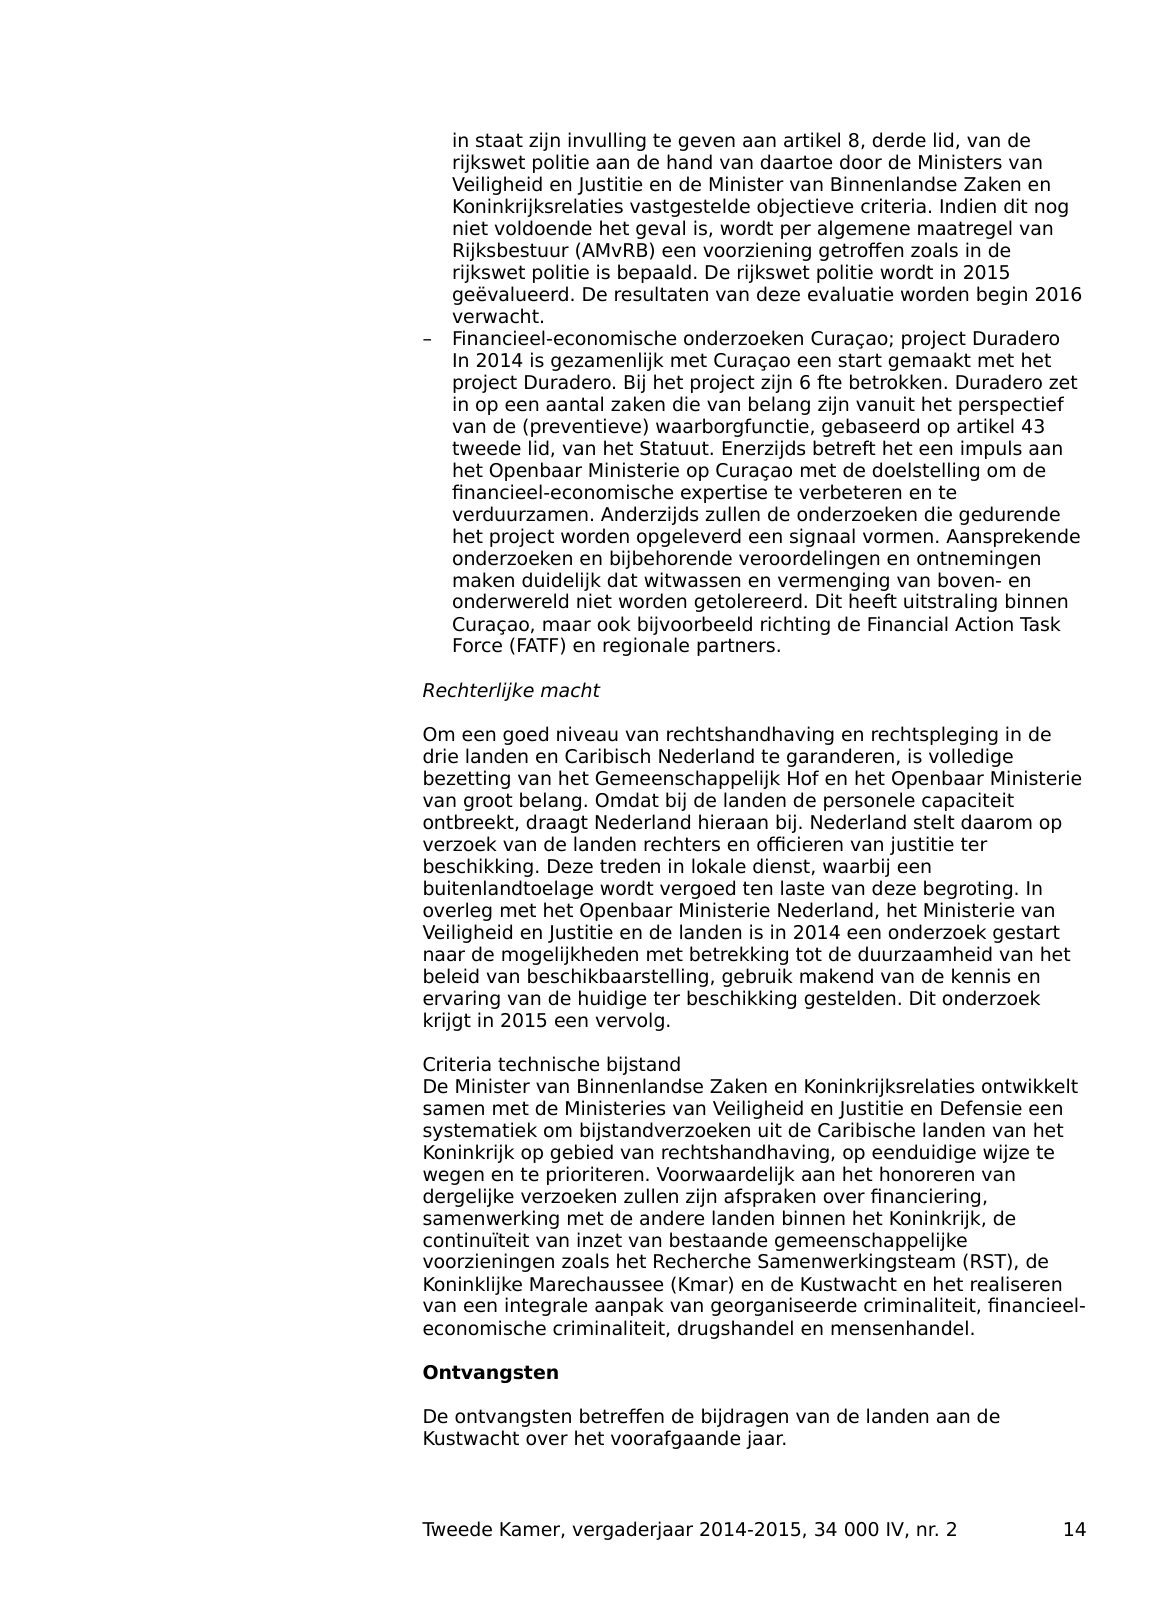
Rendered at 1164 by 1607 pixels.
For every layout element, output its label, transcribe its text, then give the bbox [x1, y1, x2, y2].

subtitle Ontvangsten [422, 1362, 1087, 1383]
text De ontvangsten betreffen de bijdragen van de landen aan de Kustwacht over het voorafgaande jaar. [422, 1406, 1087, 1450]
text – Financieel-economische onderzoeken Curaçao; project Duradero [422, 328, 1087, 350]
text Criteria technische bijstand [422, 1054, 1087, 1076]
subtitle Rechterlijke macht [422, 679, 1087, 702]
text in staat zijn invulling te geven aan artikel 8, derde lid, van de rijkswet politie aan de hand van daartoe door de Ministers van Veiligheid en Justitie en de Minister van Binnenlandse Zaken en Koninkrijksrelaties vastgestelde objectieve criteria. Indien dit nog niet voldoende het geval is, wordt per algemene maatregel van Rijksbestuur (AMvRB) een voorziening getroffen zoals in de rijkswet politie is bepaald. De rijkswet politie wordt in 2015 geëvalueerd. De resultaten van deze evaluatie worden begin 2016 verwacht. [452, 130, 1087, 328]
text De Minister van Binnenlandse Zaken en Koninkrijksrelaties ontwikkelt samen met de Ministeries van Veiligheid en Justitie en Defensie een systematiek om bijstandverzoeken uit de Caribische landen van het Koninkrijk op gebied van rechtshandhaving, op eenduidige wijze te wegen en te prioriteren. Voorwaardelijk aan het honoreren van dergelijke verzoeken zullen zijn afspraken over financiering, samenwerking met de andere landen binnen het Koninkrijk, de continuïteit van inzet van bestaande gemeenschappelijke voorzieningen zoals het Recherche Samenwerkingsteam (RST), de Koninklijke Marechaussee (Kmar) en de Kustwacht en het realiseren van een integrale aanpak van georganiseerde criminaliteit, financieel-economische criminaliteit, drugshandel en mensenhandel. [422, 1076, 1087, 1339]
text Om een goed niveau van rechtshandhaving en rechtspleging in de drie landen en Caribisch Nederland te garanderen, is volledige bezetting van het Gemeenschappelijk Hof en het Openbaar Ministerie van groot belang. Omdat bij de landen de personele capaciteit ontbreekt, draagt Nederland hieraan bij. Nederland stelt daarom op verzoek van de landen rechters en officieren van justitie ter beschikking. Deze treden in lokale dienst, waarbij een buitenlandtoelage wordt vergoed ten laste van deze begroting. In overleg met het Openbaar Ministerie Nederland, het Ministerie van Veiligheid en Justitie en de landen is in 2014 een onderzoek gestart naar de mogelijkheden met betrekking tot de duurzaamheid van het beleid van beschikbaarstelling, gebruik makend van de kennis en ervaring van de huidige ter beschikking gestelden. Dit onderzoek krijgt in 2015 een vervolg. [422, 724, 1087, 1031]
text In 2014 is gezamenlijk met Curaçao een start gemaakt met het project Duradero. Bij het project zijn 6 fte betrokken. Duradero zet in op een aantal zaken die van belang zijn vanuit het perspectief van de (preventieve) waarborgfunctie, gebaseerd op artikel 43 tweede lid, van het Statuut. Enerzijds betreft het een impuls aan het Openbaar Ministerie op Curaçao met de doelstelling om de financieel-economische expertise te verbeteren en te verduurzamen. Anderzijds zullen de onderzoeken die gedurende het project worden opgeleverd een signaal vormen. Aansprekende onderzoeken en bijbehorende veroordelingen en ontnemingen maken duidelijk dat witwassen en vermenging van boven- en onderwereld niet worden getolereerd. Dit heeft uitstraling binnen Curaçao, maar ook bijvoorbeeld richting de Financial Action Task Force (FATF) en regionale partners. [452, 350, 1087, 657]
